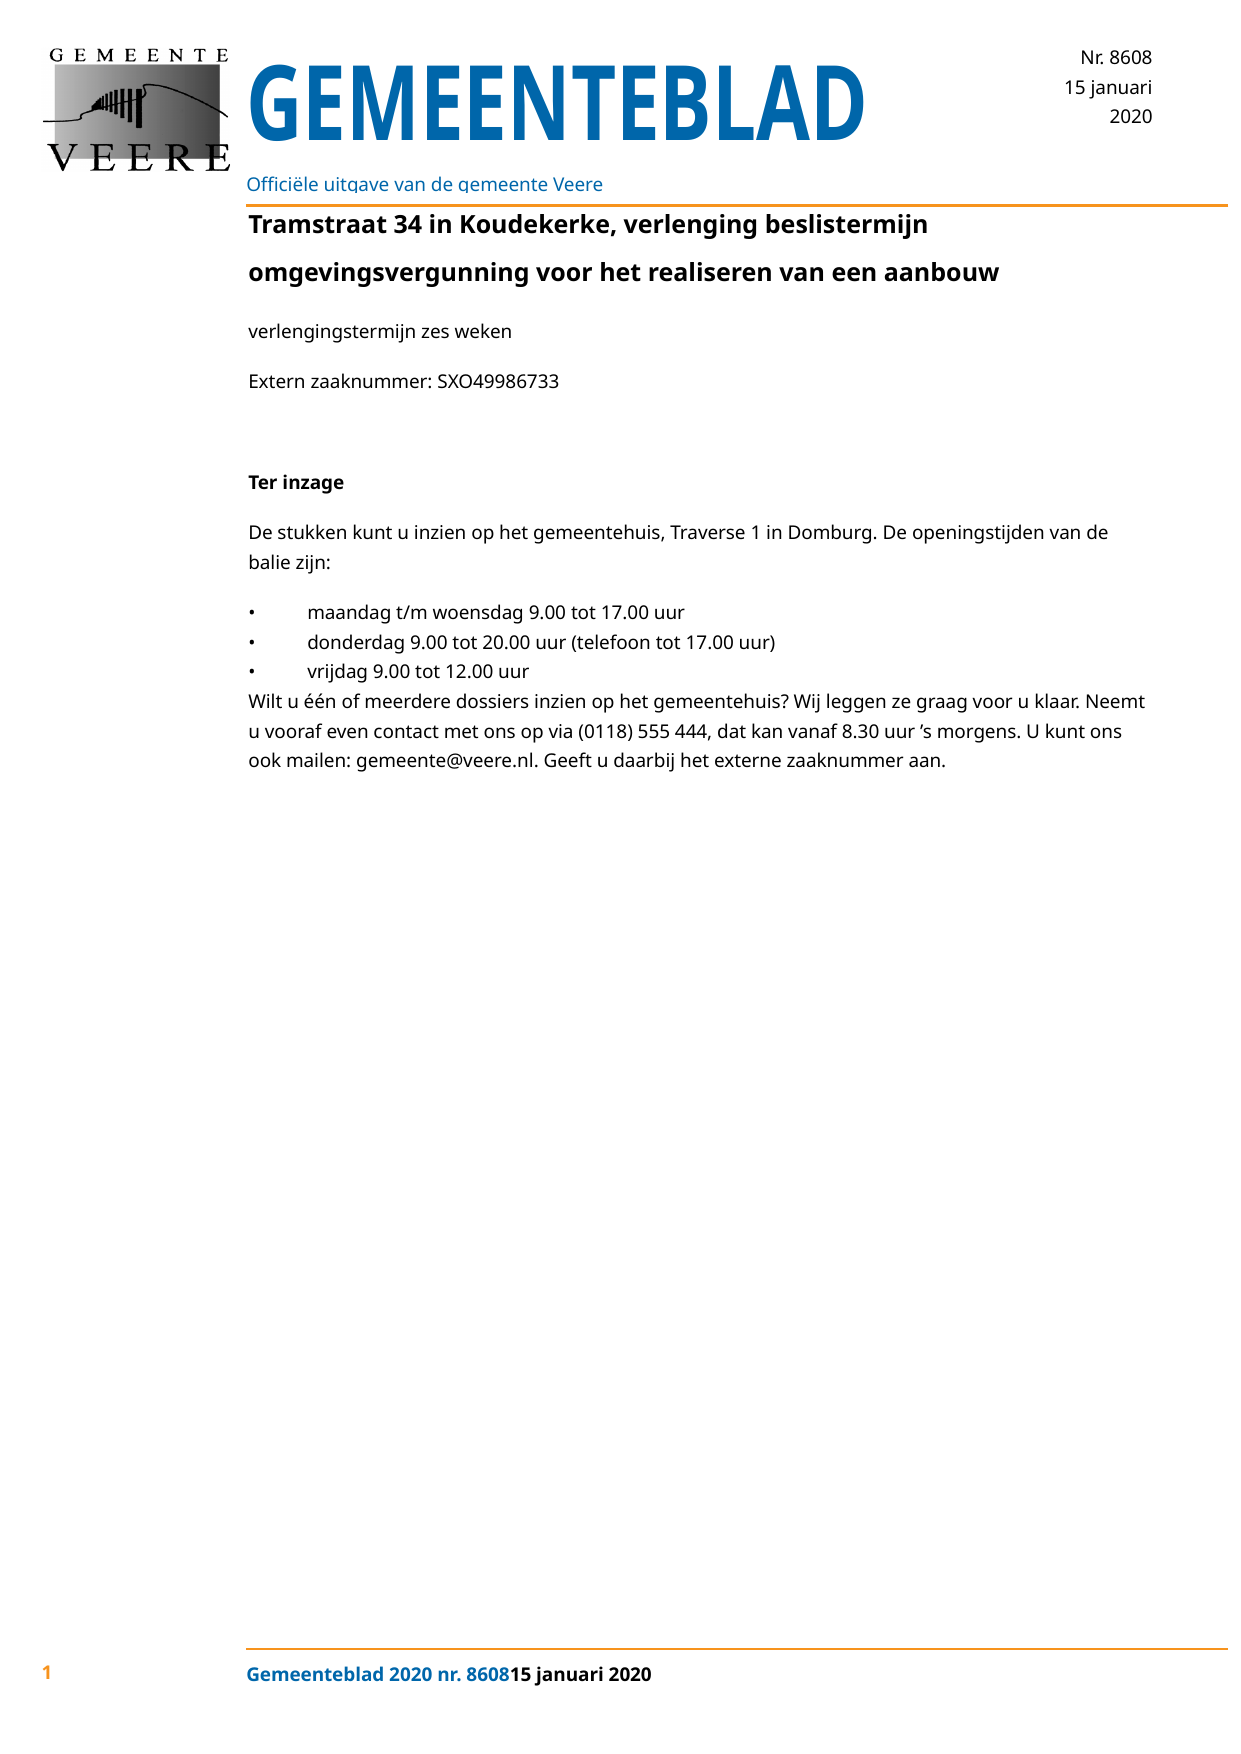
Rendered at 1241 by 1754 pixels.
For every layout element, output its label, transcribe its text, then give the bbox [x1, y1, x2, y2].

text De stukken kunt u inzien op het gemeentehuis, Traverse 1 in Domburg. De openingstijden van de balie zijn: [248, 519, 1152, 575]
text Wilt u één of meerdere dossiers inzien op het gemeentehuis? Wij leggen ze graag voor u klaar. Neemt u vooraf even contact met ons op via (0118) 555 444, dat kan vanaf 8.30 uur ’s morgens. U kunt ons ook mailen: gemeente@veere.nl. Geeft u daarbij het externe zaaknummer aan. [248, 688, 1152, 773]
text Ter inzage [248, 469, 1152, 495]
list donderdag 9.00 tot 20.00 uur (telefoon tot 17.00 uur) [248, 629, 1152, 655]
list maandag t/m woensdag 9.00 tot 17.00 uur [248, 599, 1152, 625]
text verlengingstermijn zes weken [248, 318, 1152, 344]
picture [41, 47, 231, 172]
text Tramstraat 34 in Koudekerke, verlenging beslistermijn omgevingsvergunning voor het realiseren van een aanbouw [248, 207, 1152, 288]
text Extern zaaknummer: SXO49986733 [248, 368, 1152, 394]
list vrijdag 9.00 tot 12.00 uur [248, 659, 1152, 684]
